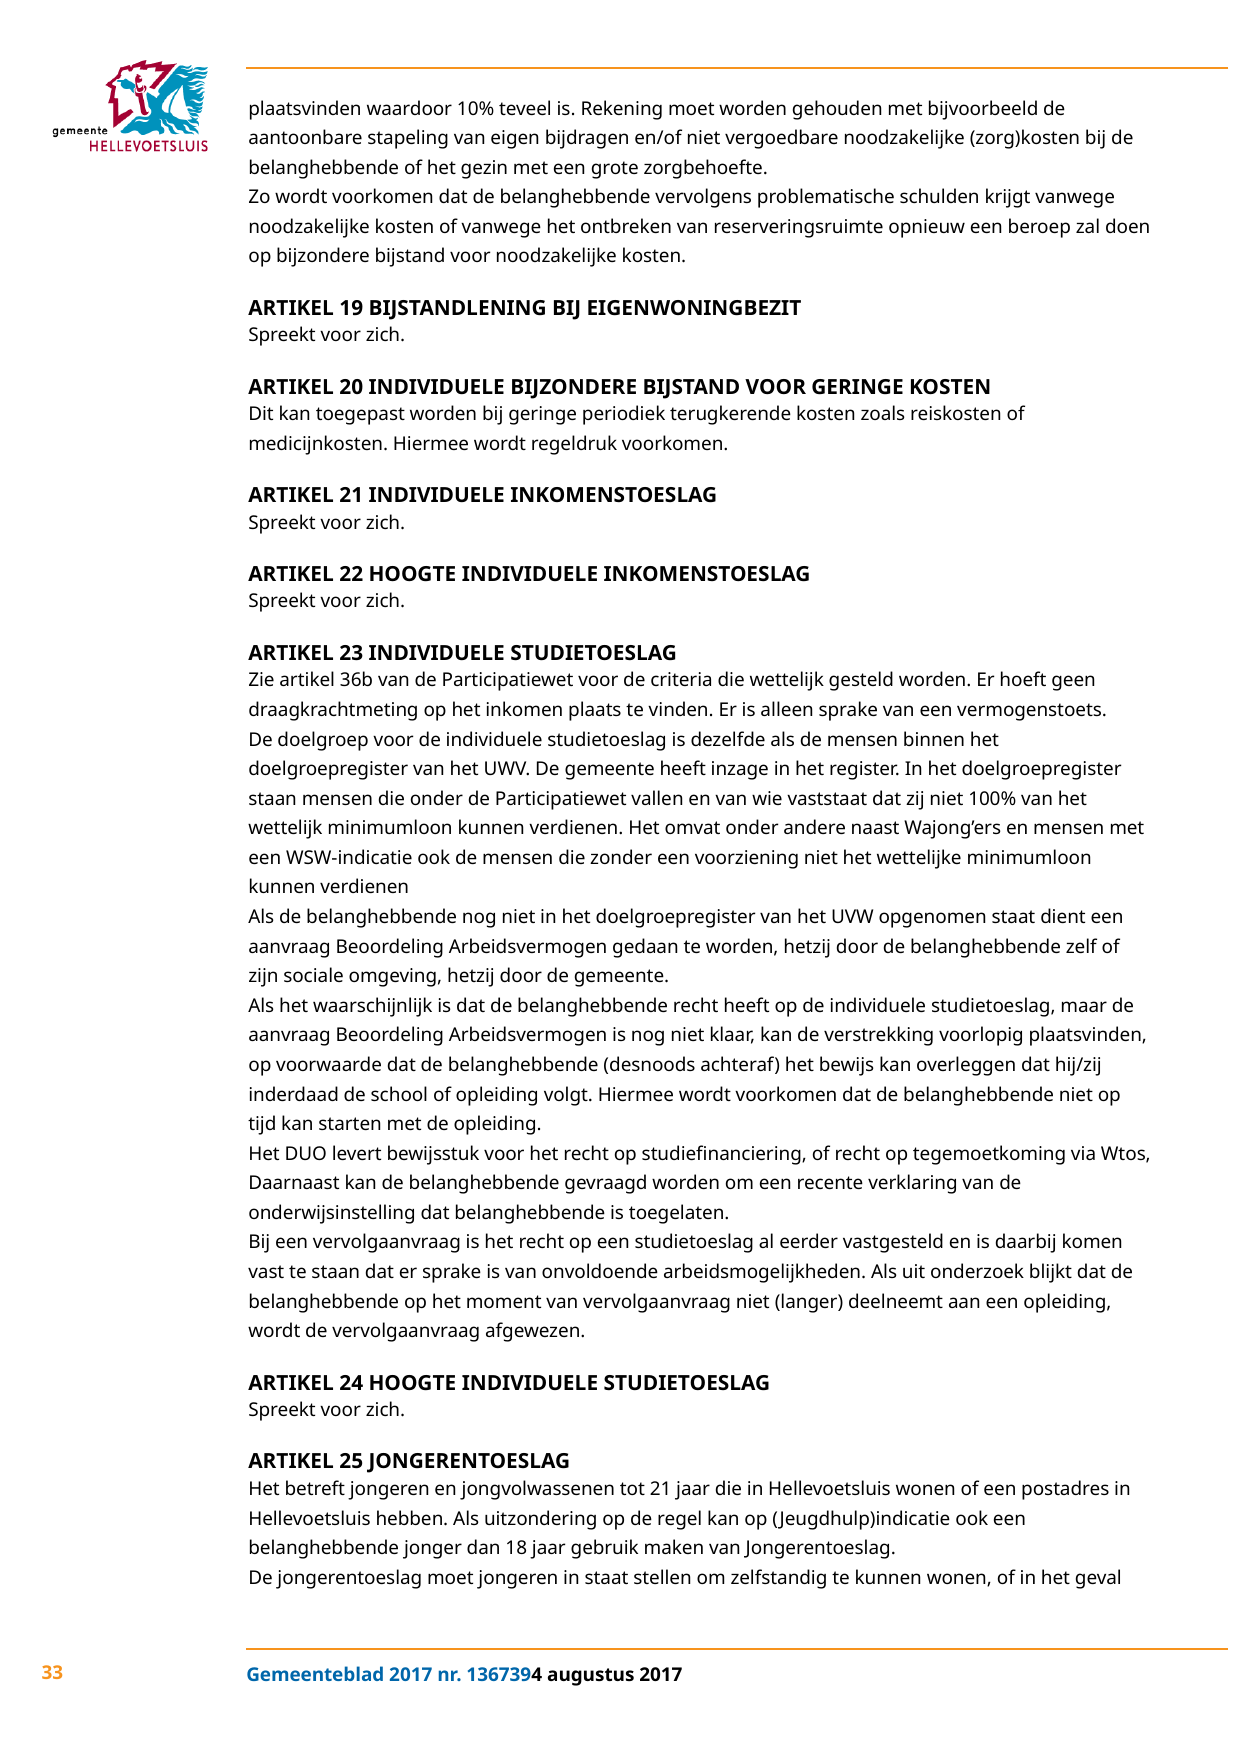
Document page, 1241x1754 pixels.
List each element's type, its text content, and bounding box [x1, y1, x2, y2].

text De jongerentoeslag moet jongeren in staat stellen om zelfstandig te kunnen wonen, of in het geval [248, 1564, 1152, 1589]
text ARTIKEL 22 HOOGTE INDIVIDUELE INKOMENSTOESLAG [248, 559, 1152, 588]
text ARTIKEL 21 INDIVIDUELE INKOMENSTOESLAG [248, 480, 1152, 509]
text Spreekt voor zich. [248, 1396, 1152, 1422]
text Spreekt voor zich. [248, 588, 1152, 613]
text plaatsvinden waardoor 10% teveel is. Rekening moet worden gehouden met bijvoorbeeld de aantoonbare stapeling van eigen bijdragen en/of niet vergoedbare noodzakelijke (zorg)kosten bij de belanghebbende of het gezin met een grote zorgbehoefte. [248, 95, 1152, 180]
text Zo wordt voorkomen dat de belanghebbende vervolgens problematische schulden krijgt vanwege noodzakelijke kosten of vanwege het ontbreken van reserveringsruimte opnieuw een beroep zal doen op bijzondere bijstand voor noodzakelijke kosten. [248, 183, 1152, 268]
text Als het waarschijnlijk is dat de belanghebbende recht heeft op de individuele studietoeslag, maar de aanvraag Beoordeling Arbeidsvermogen is nog niet klaar, kan de verstrekking voorlopig plaatsvinden, op voorwaarde dat de belanghebbende (desnoods achteraf) het bewijs kan overleggen dat hij/zij inderdaad de school of opleiding volgt. Hiermee wordt voorkomen dat de belanghebbende niet op tijd kan starten met de opleiding. [248, 992, 1152, 1136]
text ARTIKEL 25 JONGERENTOESLAG [248, 1447, 1152, 1475]
text Spreekt voor zich. [248, 322, 1152, 347]
text ARTIKEL 20 INDIVIDUELE BIJZONDERE BIJSTAND VOOR GERINGE KOSTEN [248, 372, 1152, 400]
text Dit kan toegepast worden bij geringe periodiek terugkerende kosten zoals reiskosten of medicijnkosten. Hiermee wordt regeldruk voorkomen. [248, 400, 1152, 456]
text ARTIKEL 19 BIJSTANDLENING BIJ EIGENWONINGBEZIT [248, 293, 1152, 322]
text Als de belanghebbende nog niet in het doelgroepregister van het UVW opgenomen staat dient een aanvraag Beoordeling Arbeidsvermogen gedaan te worden, hetzij door de belanghebbende zelf of zijn sociale omgeving, hetzij door de gemeente. [248, 903, 1152, 988]
text ARTIKEL 23 INDIVIDUELE STUDIETOESLAG [248, 638, 1152, 667]
text Spreekt voor zich. [248, 509, 1152, 534]
picture [41, 47, 231, 172]
text ARTIKEL 24 HOOGTE INDIVIDUELE STUDIETOESLAG [248, 1368, 1152, 1396]
text Het betreft jongeren en jongvolwassenen tot 21 jaar die in Hellevoetsluis wonen of een postadres in Hellevoetsluis hebben. Als uitzondering op de regel kan op (Jeugdhulp)indicatie ook een belanghebbende jonger dan 18 jaar gebruik maken van Jongerentoeslag. [248, 1475, 1152, 1560]
text Zie artikel 36b van de Participatiewet voor de criteria die wettelijk gesteld worden. Er hoeft geen draagkrachtmeting op het inkomen plaats te vinden. Er is alleen sprake van een vermogenstoets. [248, 667, 1152, 722]
text De doelgroep voor de individuele studietoeslag is dezelfde als de mensen binnen het doelgroepregister van het UWV. De gemeente heeft inzage in het register. In het doelgroepregister staan mensen die onder de Participatiewet vallen en van wie vaststaat dat zij niet 100% van het wettelijk minimumloon kunnen verdienen. Het omvat onder andere naast Wajong’ers en mensen met een WSW-indicatie ook de mensen die zonder een voorziening niet het wettelijke minimumloon kunnen verdienen [248, 726, 1152, 899]
text Het DUO levert bewijsstuk voor het recht op studiefinanciering, of recht op tegemoetkoming via Wtos, Daarnaast kan de belanghebbende gevraagd worden om een recente verklaring van de onderwijsinstelling dat belanghebbende is toegelaten. [248, 1140, 1152, 1225]
text Bij een vervolgaanvraag is het recht op een studietoeslag al eerder vastgesteld en is daarbij komen vast te staan dat er sprake is van onvoldoende arbeidsmogelijkheden. Als uit onderzoek blijkt dat de belanghebbende op het moment van vervolgaanvraag niet (langer) deelneemt aan een opleiding, wordt de vervolgaanvraag afgewezen. [248, 1229, 1152, 1343]
